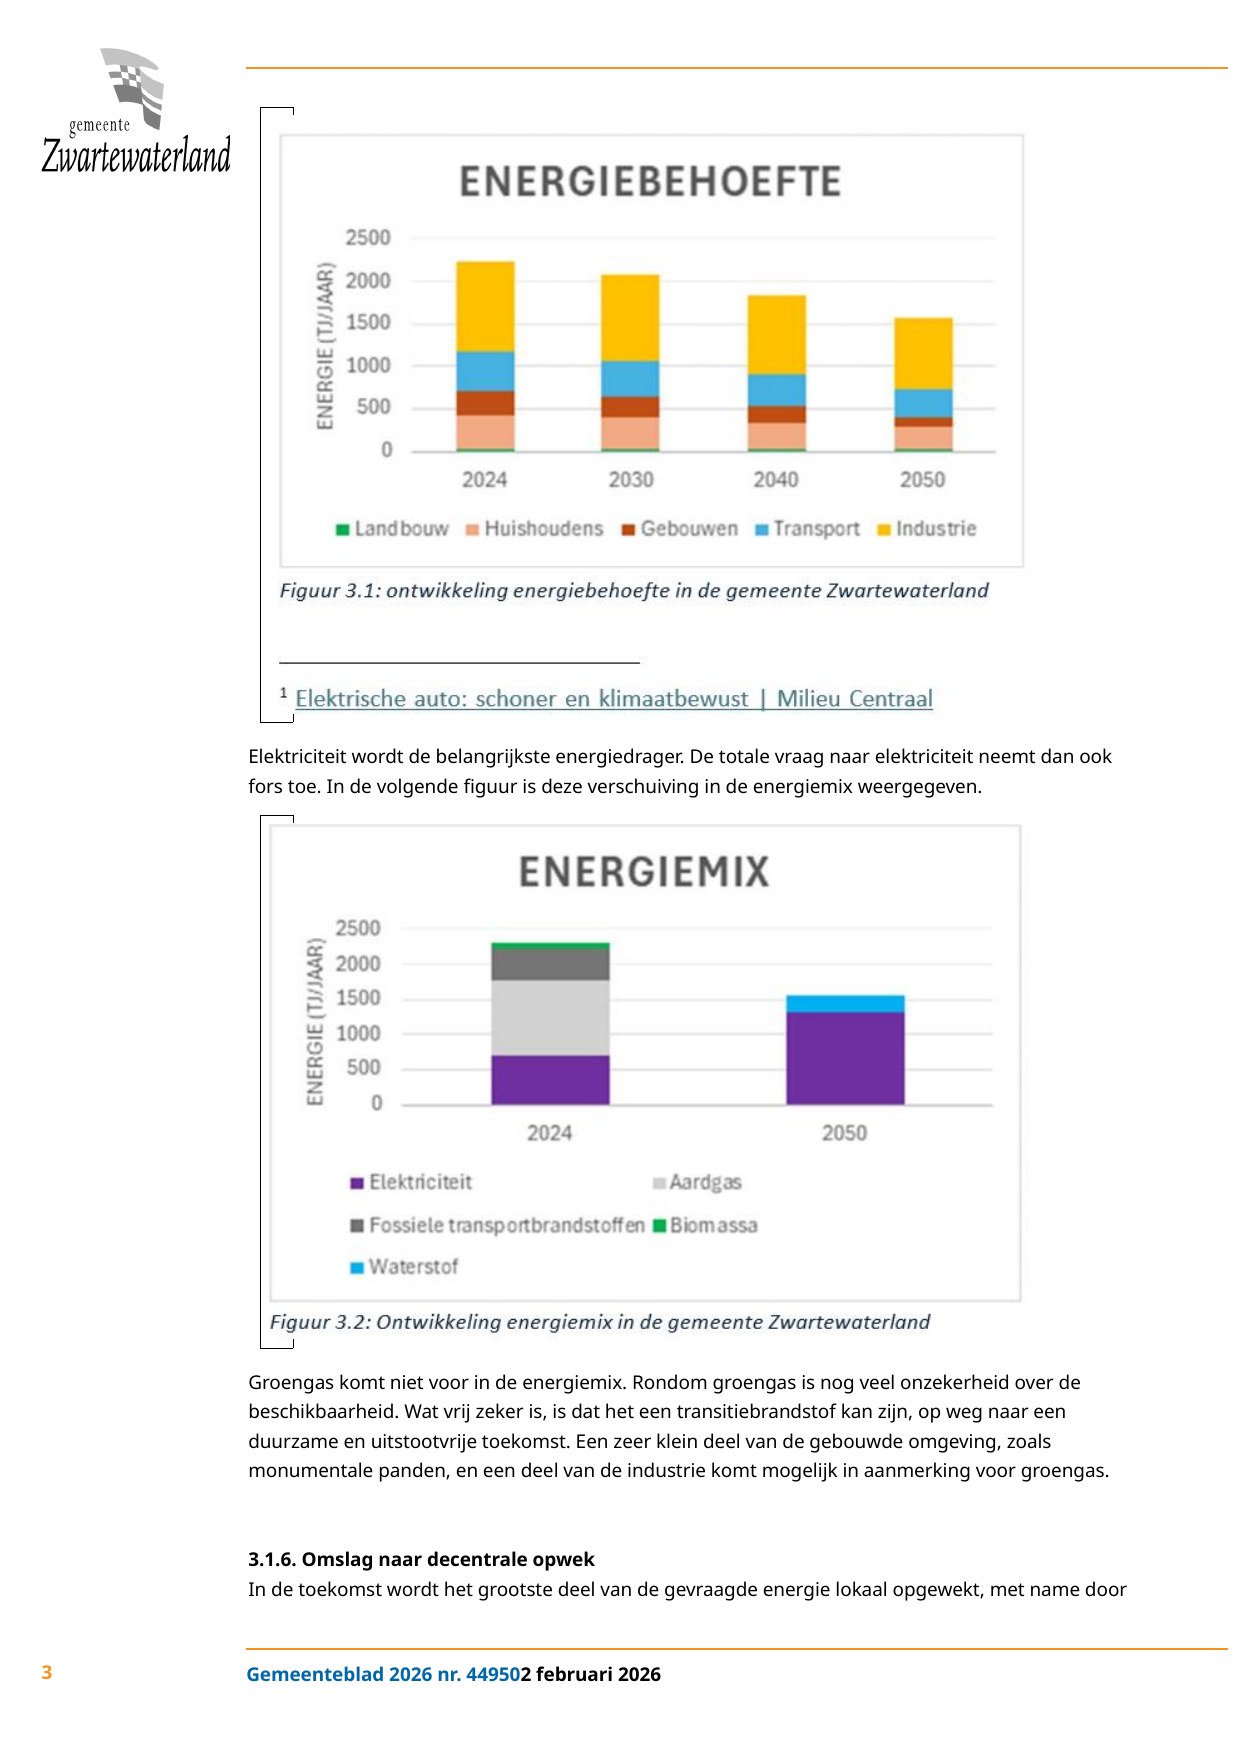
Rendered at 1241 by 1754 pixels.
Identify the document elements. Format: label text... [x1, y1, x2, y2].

picture [268, 823, 1032, 1339]
text Groengas komt niet voor in de energiemix. Rondom groengas is nog veel onzekerheid over de beschikbaarheid. Wat vrij zeker is, is dat het een transitiebrandstof kan zijn, op weg naar een duurzame en uitstootvrije toekomst. Een zeer klein deel van de gebouwde omgeving, zoals monumentale panden, en een deel van de industrie komt mogelijk in aanmerking voor groengas. [248, 1369, 1152, 1483]
picture [268, 115, 1040, 714]
text In de toekomst wordt het grootste deel van de gevraagde energie lokaal opgewekt, met name door [248, 1576, 1152, 1602]
text 3.1.6. Omslag naar decentrale opwek [248, 1546, 1152, 1572]
text Elektriciteit wordt de belangrijkste energiedrager. De totale vraag naar elektriciteit neemt dan ook fors toe. In de volgende figuur is deze verschuiving in de energiemix weergegeven. [248, 743, 1152, 799]
picture [41, 47, 231, 172]
